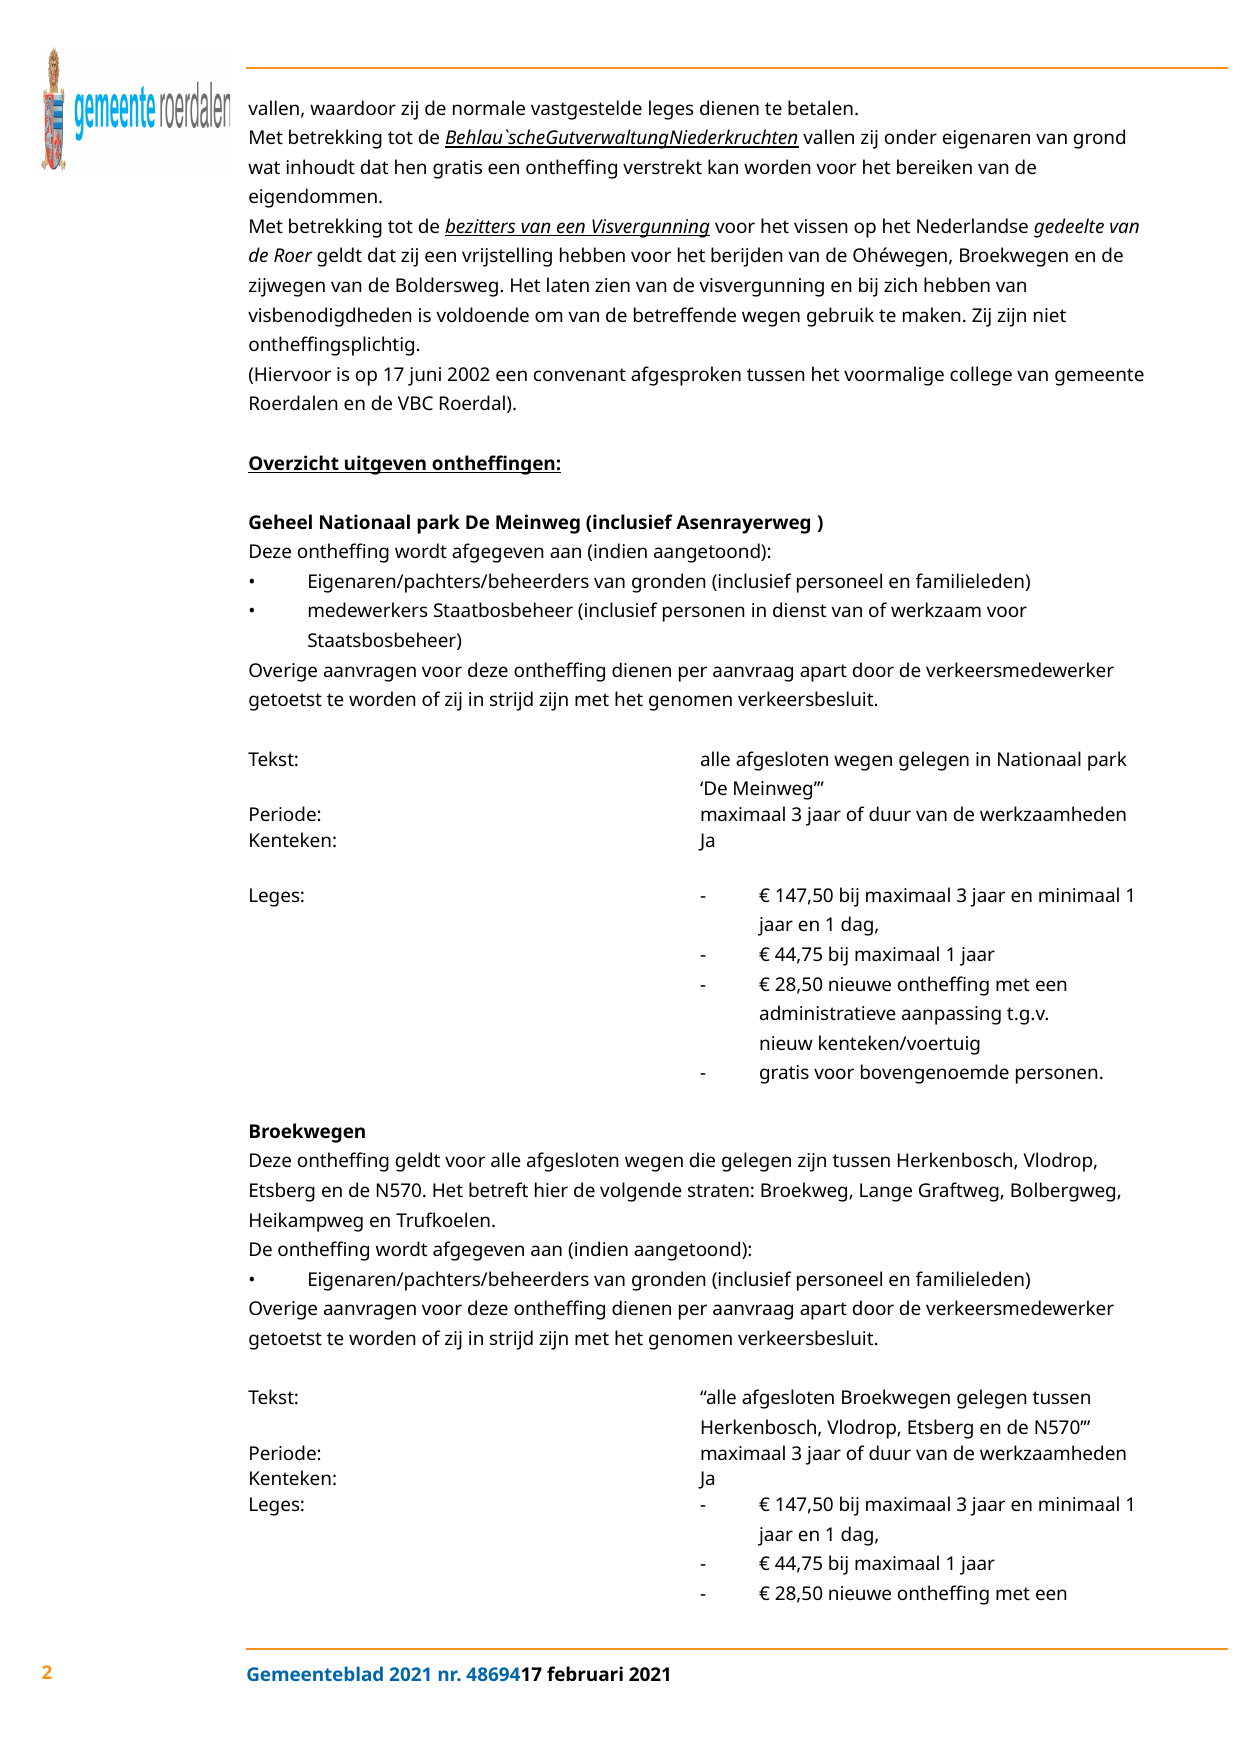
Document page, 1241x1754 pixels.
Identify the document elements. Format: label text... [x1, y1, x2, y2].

text (Hiervoor is op 17 juni 2002 een convenant afgesproken tussen het voormalige college van gemeente Roerdalen en de VBC Roerdal). [248, 361, 1152, 416]
list Eigenaren/pachters/beheerders van gronden (inclusief personeel en familieleden) [248, 1266, 1152, 1292]
table_header “alle afgesloten Broekwegen gelegen tussen Herkenbosch, Vlodrop, Etsberg en de N570’” [700, 1385, 1152, 1440]
table_cell Leges: [248, 882, 700, 1085]
picture [41, 47, 231, 172]
table_cell Ja [700, 1466, 1152, 1491]
table_cell Periode: [248, 1440, 700, 1466]
text Geheel Nationaal park De Meinweg (inclusief Asenrayerweg ) [248, 509, 1152, 535]
text Overzicht uitgeven ontheffingen: [248, 450, 1152, 476]
table_cell € 147,50 bij maximaal 3 jaar en minimaal 1 jaar en 1 dag, € 44,75 bij maximaal 1 jaar € 28,50 nieuwe ontheffing met een [700, 1491, 1152, 1606]
table_cell Kenteken: [248, 1466, 700, 1491]
table_header Tekst: [248, 1385, 700, 1440]
table_cell Kenteken: [248, 827, 700, 882]
text Broekwegen [248, 1118, 1152, 1144]
text Deze ontheffing geldt voor alle afgesloten wegen die gelegen zijn tussen Herkenbosch, Vlodrop, Etsberg en de N570. Het betreft hier de volgende straten: Broekweg, Lange Graftweg, Bolbergweg, Heikampweg en Trufkoelen. [248, 1148, 1152, 1233]
table_cell € 147,50 bij maximaal 3 jaar en minimaal 1 jaar en 1 dag, € 44,75 bij maximaal 1 jaar € 28,50 nieuwe ontheffing met een administratieve aanpassing t.g.v. nieuw kenteken/voertuig gratis voor bovengenoemde personen. [700, 882, 1152, 1085]
list Eigenaren/pachters/beheerders van gronden (inclusief personeel en familieleden) [248, 568, 1152, 594]
table_header alle afgesloten wegen gelegen in Nationaal park ‘De Meinweg’” [700, 746, 1152, 801]
table_cell maximaal 3 jaar of duur van de werkzaamheden [700, 1440, 1152, 1466]
list medewerkers Staatbosbeheer (inclusief personen in dienst van of werkzaam voor Staatsbosbeheer) [248, 598, 1152, 653]
table_cell maximaal 3 jaar of duur van de werkzaamheden [700, 801, 1152, 827]
text Met betrekking tot de Behlau`scheGutverwaltungNiederkruchten vallen zij onder eigenaren van grond wat inhoudt dat hen gratis een ontheffing verstrekt kan worden voor het bereiken van de eigendommen. [248, 124, 1152, 209]
text Overige aanvragen voor deze ontheffing dienen per aanvraag apart door de verkeersmedewerker getoetst te worden of zij in strijd zijn met het genomen verkeersbesluit. [248, 657, 1152, 712]
text Met betrekking tot de bezitters van een Visvergunning voor het vissen op het Nederlandse gedeelte van de Roer geldt dat zij een vrijstelling hebben voor het berijden van de Ohéwegen, Broekwegen en de zijwegen van de Boldersweg. Het laten zien van de visvergunning en bij zich hebben van visbenodigdheden is voldoende om van de betreffende wegen gebruik te maken. Zij zijn niet ontheffingsplichtig. [248, 213, 1152, 357]
text De ontheffing wordt afgegeven aan (indien aangetoond): [248, 1236, 1152, 1262]
table_cell Periode: [248, 801, 700, 827]
text Overige aanvragen voor deze ontheffing dienen per aanvraag apart door de verkeersmedewerker getoetst te worden of zij in strijd zijn met het genomen verkeersbesluit. [248, 1296, 1152, 1351]
text Deze ontheffing wordt afgegeven aan (indien aangetoond): [248, 538, 1152, 564]
text vallen, waardoor zij de normale vastgestelde leges dienen te betalen. [248, 95, 1152, 121]
table_cell Leges: [248, 1491, 700, 1606]
table_header Tekst: [248, 746, 700, 801]
table_cell Ja [700, 827, 1152, 882]
